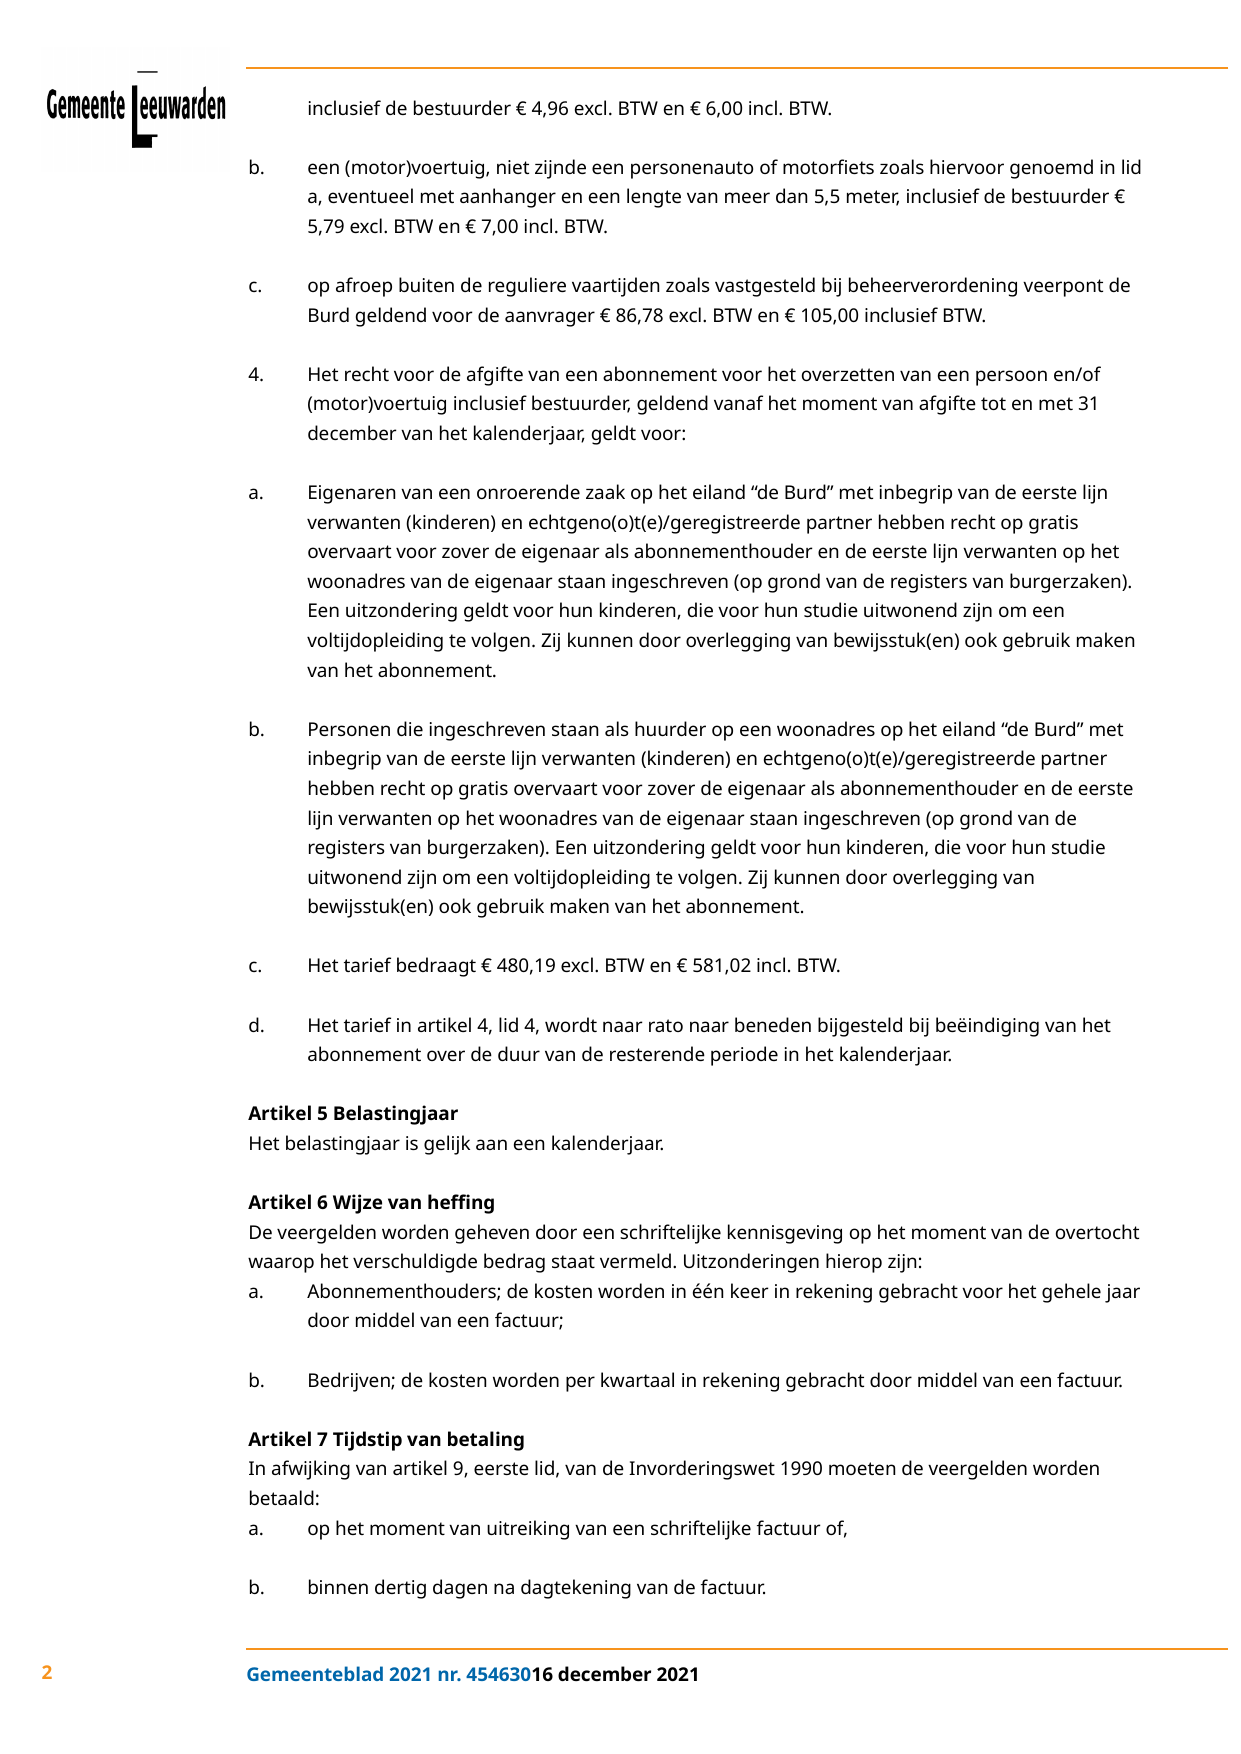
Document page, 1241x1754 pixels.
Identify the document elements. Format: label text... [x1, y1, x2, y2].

list Abonnementhouders; de kosten worden in één keer in rekening gebracht voor het gehele jaar door middel van een factuur; [248, 1278, 1152, 1333]
list Het tarief in artikel 4, lid 4, wordt naar rato naar beneden bijgesteld bij beëindiging van het abonnement over de duur van de resterende periode in het kalenderjaar. [248, 1012, 1152, 1067]
text Artikel 6 Wijze van heffing [248, 1189, 1152, 1215]
picture [41, 47, 231, 172]
list Het tarief bedraagt € 480,19 excl. BTW en € 581,02 incl. BTW. [248, 953, 1152, 978]
list Personen die ingeschreven staan als huurder op een woonadres op het eiland “de Burd” met inbegrip van de eerste lijn verwanten (kinderen) en echtgeno(o)t(e)/geregistreerde partner hebben recht op gratis overvaart voor zover de eigenaar als abonnementhouder en de eerste lijn verwanten op het woonadres van de eigenaar staan ingeschreven (op grond van de registers van burgerzaken). Een uitzondering geldt voor hun kinderen, die voor hun studie uitwonend zijn om een voltijdopleiding te volgen. Zij kunnen door overlegging van bewijsstuk(en) ook gebruik maken van het abonnement. [248, 716, 1152, 919]
list een (motor)voertuig, niet zijnde een personenauto of motorfiets zoals hiervoor genoemd in lid a, eventueel met aanhanger en een lengte van meer dan 5,5 meter, inclusief de bestuurder € 5,79 excl. BTW en € 7,00 incl. BTW. [248, 154, 1152, 239]
text Het belastingjaar is gelijk aan een kalenderjaar. [248, 1130, 1152, 1156]
list op het moment van uitreiking van een schriftelijke factuur of, [248, 1515, 1152, 1541]
list Eigenaren van een onroerende zaak op het eiland “de Burd” met inbegrip van de eerste lijn verwanten (kinderen) en echtgeno(o)t(e)/geregistreerde partner hebben recht op gratis overvaart voor zover de eigenaar als abonnementhouder en de eerste lijn verwanten op het woonadres van de eigenaar staan ingeschreven (op grond van de registers van burgerzaken). Een uitzondering geldt voor hun kinderen, die voor hun studie uitwonend zijn om een voltijdopleiding te volgen. Zij kunnen door overlegging van bewijsstuk(en) ook gebruik maken van het abonnement. [248, 479, 1152, 683]
list op afroep buiten de reguliere vaartijden zoals vastgesteld bij beheerverordening veerpont de Burd geldend voor de aanvrager € 86,78 excl. BTW en € 105,00 inclusief BTW. [248, 272, 1152, 328]
text In afwijking van artikel 9, eerste lid, van de Invorderingswet 1990 moeten de veergelden worden betaald: [248, 1456, 1152, 1511]
text De veergelden worden geheven door een schriftelijke kennisgeving op het moment van de overtocht waarop het verschuldigde bedrag staat vermeld. Uitzonderingen hierop zijn: [248, 1219, 1152, 1274]
list Het recht voor de afgifte van een abonnement voor het overzetten van een persoon en/of (motor)voertuig inclusief bestuurder, geldend vanaf het moment van afgifte tot en met 31 december van het kalenderjaar, geldt voor: [248, 361, 1152, 446]
text Artikel 5 Belastingjaar [248, 1101, 1152, 1126]
list inclusief de bestuurder € 4,96 excl. BTW en € 6,00 incl. BTW. [248, 95, 1152, 121]
list Bedrijven; de kosten worden per kwartaal in rekening gebracht door middel van een factuur. [248, 1367, 1152, 1393]
list binnen dertig dagen na dagtekening van de factuur. [248, 1574, 1152, 1600]
text Artikel 7 Tijdstip van betaling [248, 1426, 1152, 1452]
